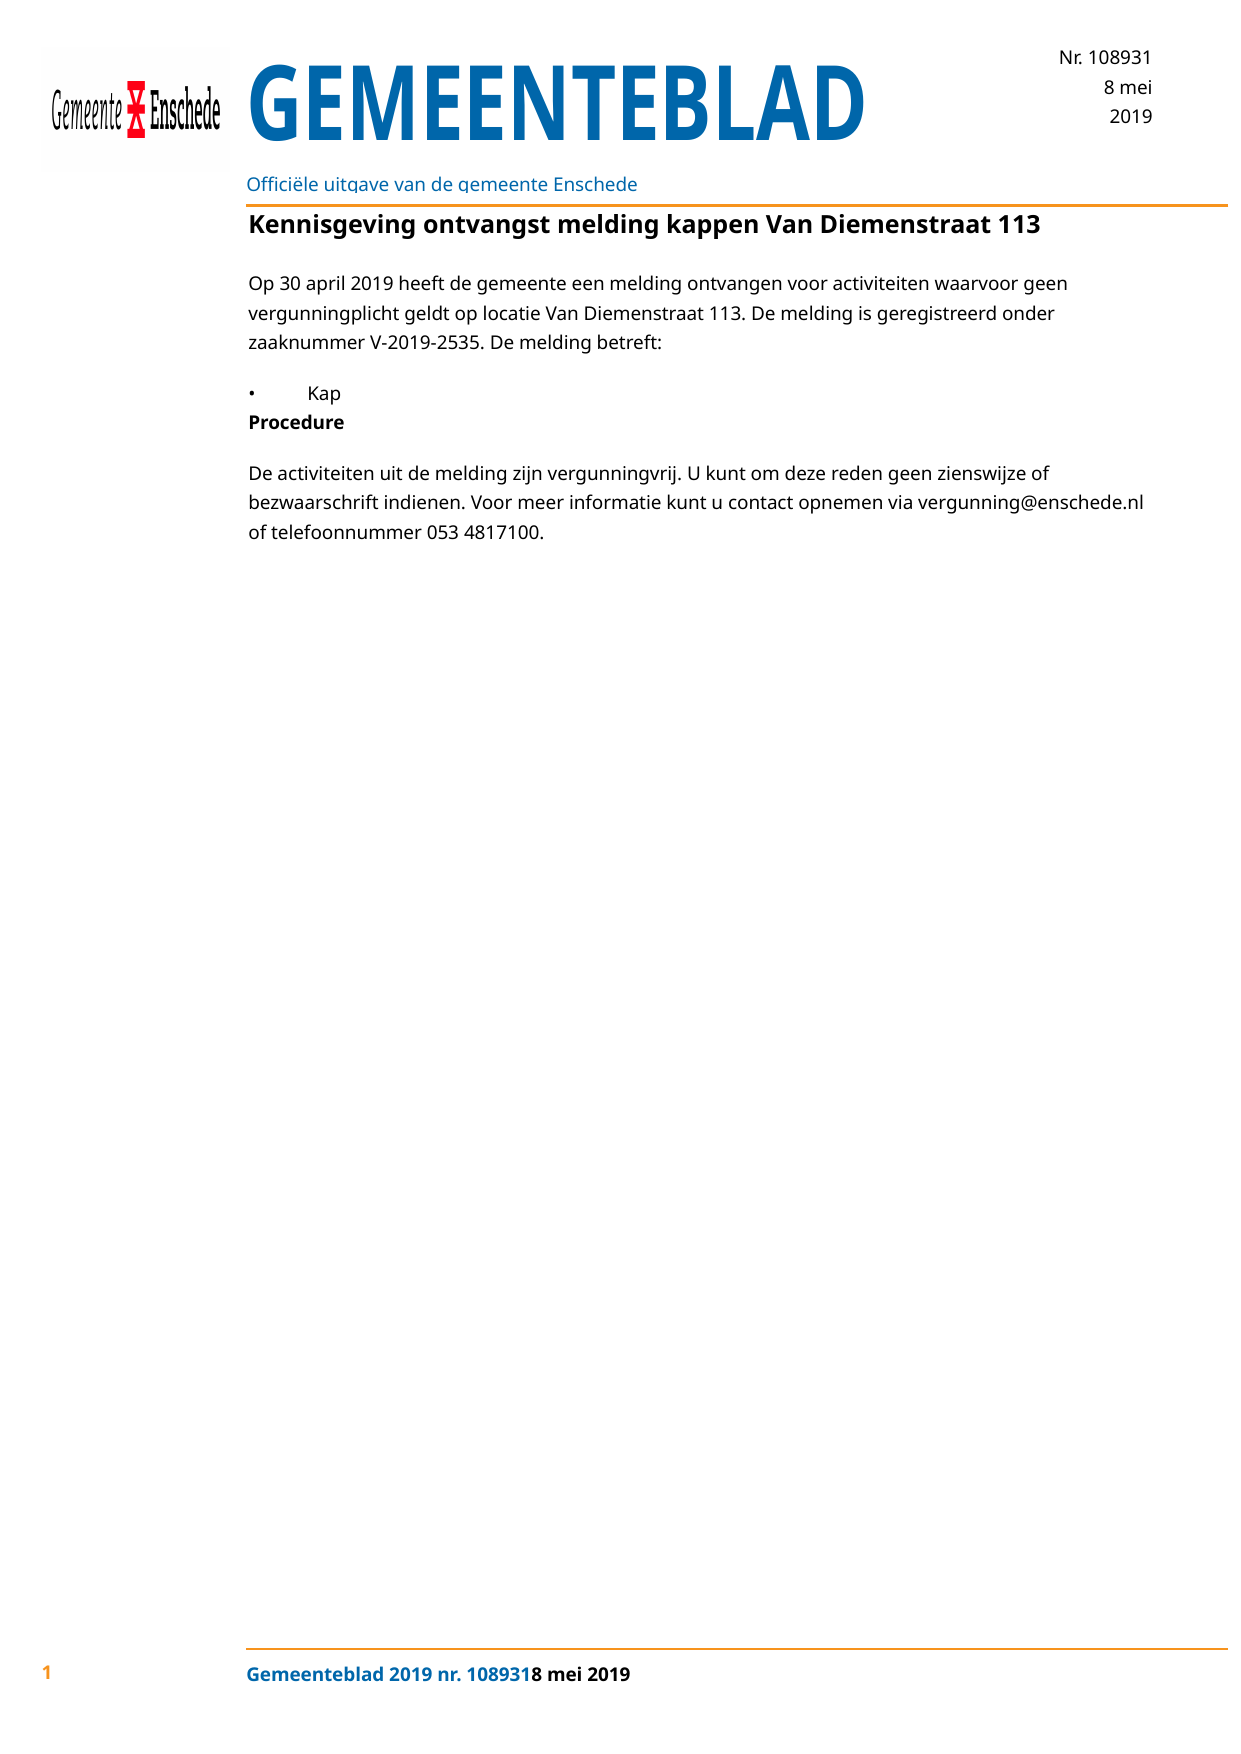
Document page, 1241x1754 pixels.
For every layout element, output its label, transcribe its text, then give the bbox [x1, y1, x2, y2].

text Kennisgeving ontvangst melding kappen Van Diemenstraat 113 [248, 207, 1152, 241]
list Kap [248, 380, 1152, 406]
text Op 30 april 2019 heeft de gemeente een melding ontvangen voor activiteiten waarvoor geen vergunningplicht geldt op locatie Van Diemenstraat 113. De melding is geregistreerd onder zaaknummer V-2019-2535. De melding betreft: [248, 270, 1152, 355]
text De activiteiten uit de melding zijn vergunningvrij. U kunt om deze reden geen zienswijze of bezwaarschrift indienen. Voor meer informatie kunt u contact opnemen via vergunning@enschede.nl of telefoonnummer 053 4817100. [248, 460, 1152, 545]
picture [41, 47, 231, 172]
text Procedure [248, 409, 1152, 435]
